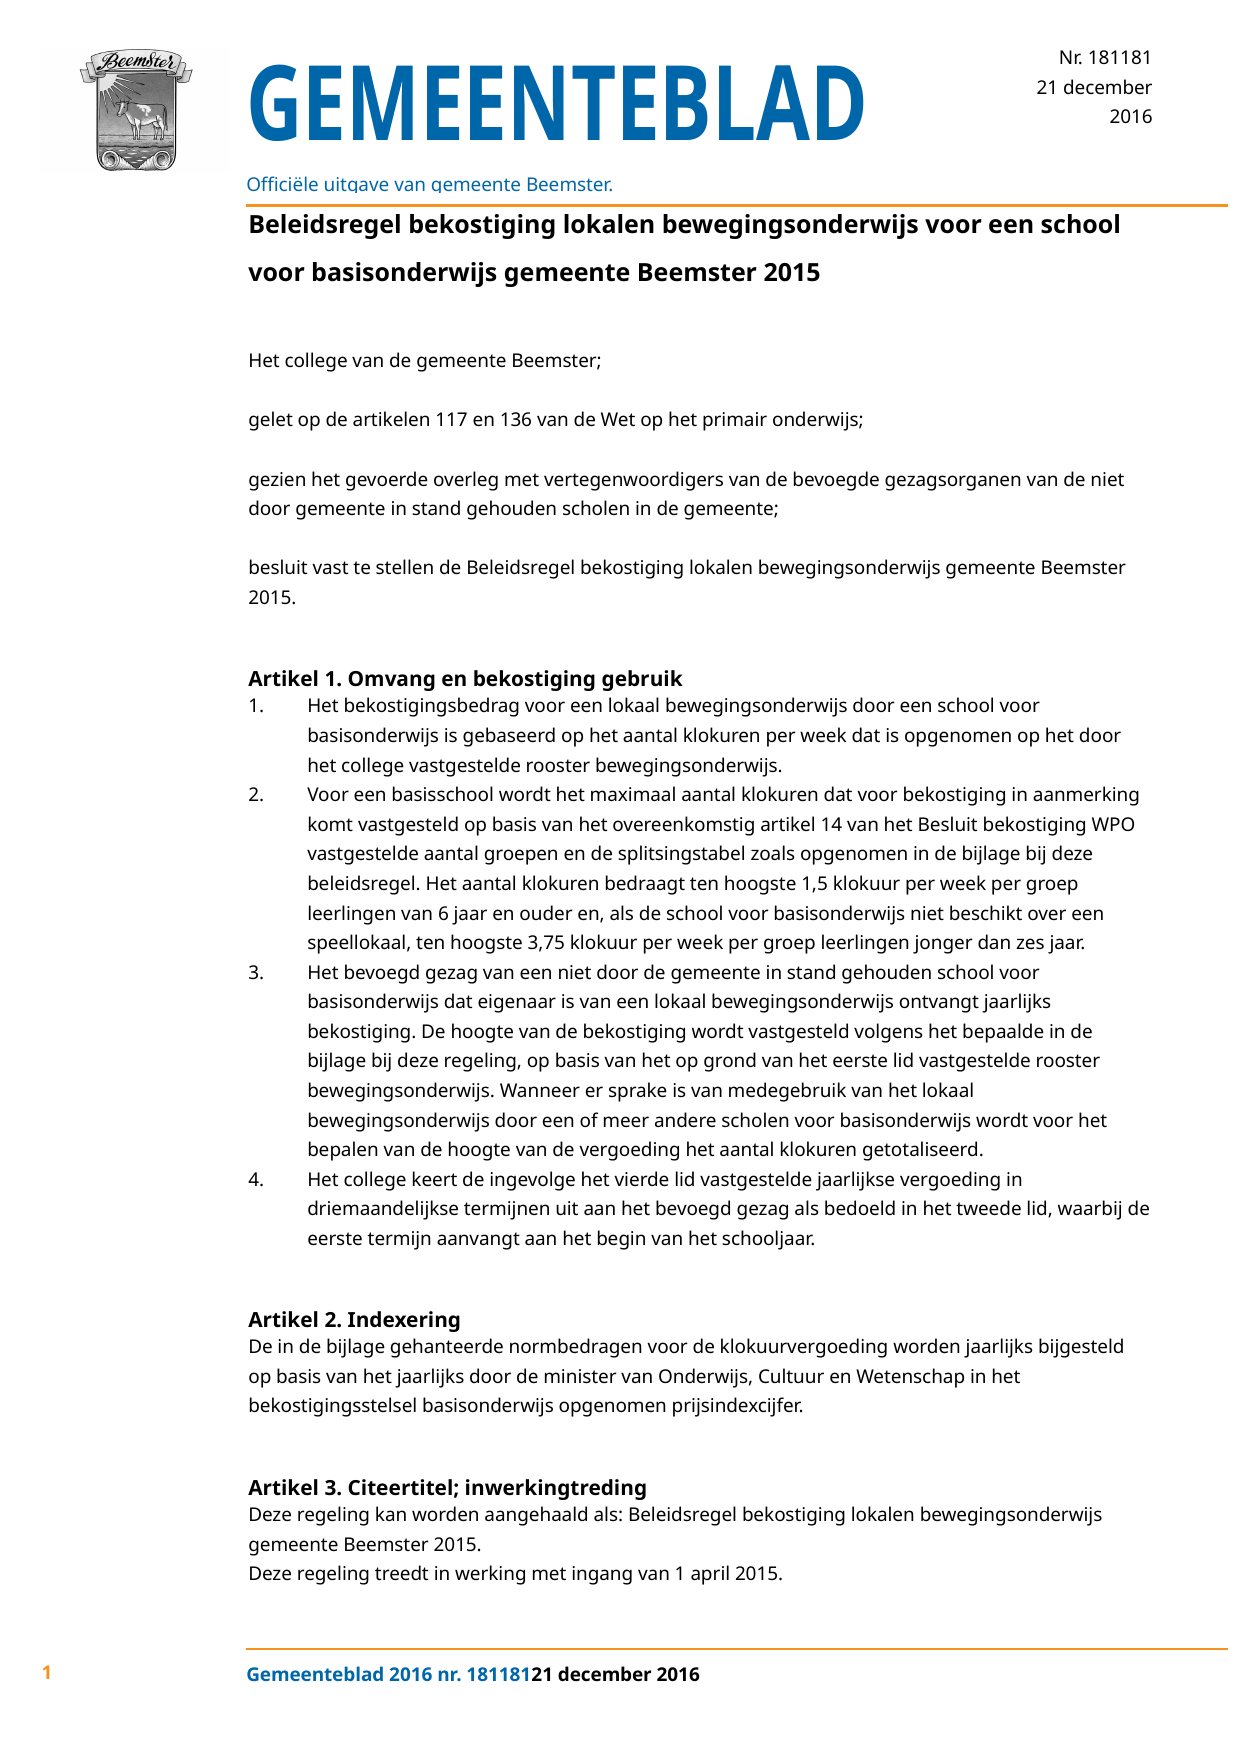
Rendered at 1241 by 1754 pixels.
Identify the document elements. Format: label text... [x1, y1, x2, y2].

text Artikel 1. Omvang en bekostiging gebruik [248, 664, 1152, 693]
text Het college van de gemeente Beemster; [248, 347, 1152, 373]
text Deze regeling treedt in werking met ingang van 1 april 2015. [248, 1560, 1152, 1586]
list Het college keert de ingevolge het vierde lid vastgestelde jaarlijkse vergoeding in driemaandelijkse termijnen uit aan het bevoegd gezag als bedoeld in het tweede lid, waarbij de eerste termijn aanvangt aan het begin van het schooljaar. [248, 1166, 1152, 1251]
text Deze regeling kan worden aangehaald als: Beleidsregel bekostiging lokalen bewegingsonderwijs gemeente Beemster 2015. [248, 1501, 1152, 1556]
list Het bevoegd gezag van een niet door de gemeente in stand gehouden school voor basisonderwijs dat eigenaar is van een lokaal bewegingsonderwijs ontvangt jaarlijks bekostiging. De hoogte van de bekostiging wordt vastgesteld volgens het bepaalde in de bijlage bij deze regeling, op basis van het op grond van het eerste lid vastgestelde rooster bewegingsonderwijs. Wanneer er sprake is van medegebruik van het lokaal bewegingsonderwijs door een of meer andere scholen voor basisonderwijs wordt voor het bepalen van de hoogte van de vergoeding het aantal klokuren getotaliseerd. [248, 959, 1152, 1162]
text Artikel 3. Citeertitel; inwerkingtreding [248, 1473, 1152, 1501]
text gelet op de artikelen 117 en 136 van de Wet op het primair onderwijs; [248, 407, 1152, 432]
text besluit vast te stellen de Beleidsregel bekostiging lokalen bewegingsonderwijs gemeente Beemster 2015. [248, 554, 1152, 610]
text De in de bijlage gehanteerde normbedragen voor de klokuurvergoeding worden jaarlijks bijgesteld op basis van het jaarlijks door de minister van Onderwijs, Cultuur en Wetenschap in het bekostigingsstelsel basisonderwijs opgenomen prijsindexcijfer. [248, 1333, 1152, 1418]
text gezien het gevoerde overleg met vertegenwoordigers van de bevoegde gezagsorganen van de niet door gemeente in stand gehouden scholen in de gemeente; [248, 466, 1152, 521]
list Het bekostigingsbedrag voor een lokaal bewegingsonderwijs door een school voor basisonderwijs is gebaseerd op het aantal klokuren per week dat is opgenomen op het door het college vastgestelde rooster bewegingsonderwijs. [248, 693, 1152, 777]
text Artikel 2. Indexering [248, 1305, 1152, 1333]
picture [41, 47, 231, 172]
text Beleidsregel bekostiging lokalen bewegingsonderwijs voor een school voor basisonderwijs gemeente Beemster 2015 [248, 207, 1152, 288]
list Voor een basisschool wordt het maximaal aantal klokuren dat voor bekostiging in aanmerking komt vastgesteld op basis van het overeenkomstig artikel 14 van het Besluit bekostiging WPO vastgestelde aantal groepen en de splitsingstabel zoals opgenomen in de bijlage bij deze beleidsregel. Het aantal klokuren bedraagt ten hoogste 1,5 klokuur per week per groep leerlingen van 6 jaar en ouder en, als de school voor basisonderwijs niet beschikt over een speellokaal, ten hoogste 3,75 klokuur per week per groep leerlingen jonger dan zes jaar. [248, 781, 1152, 955]
